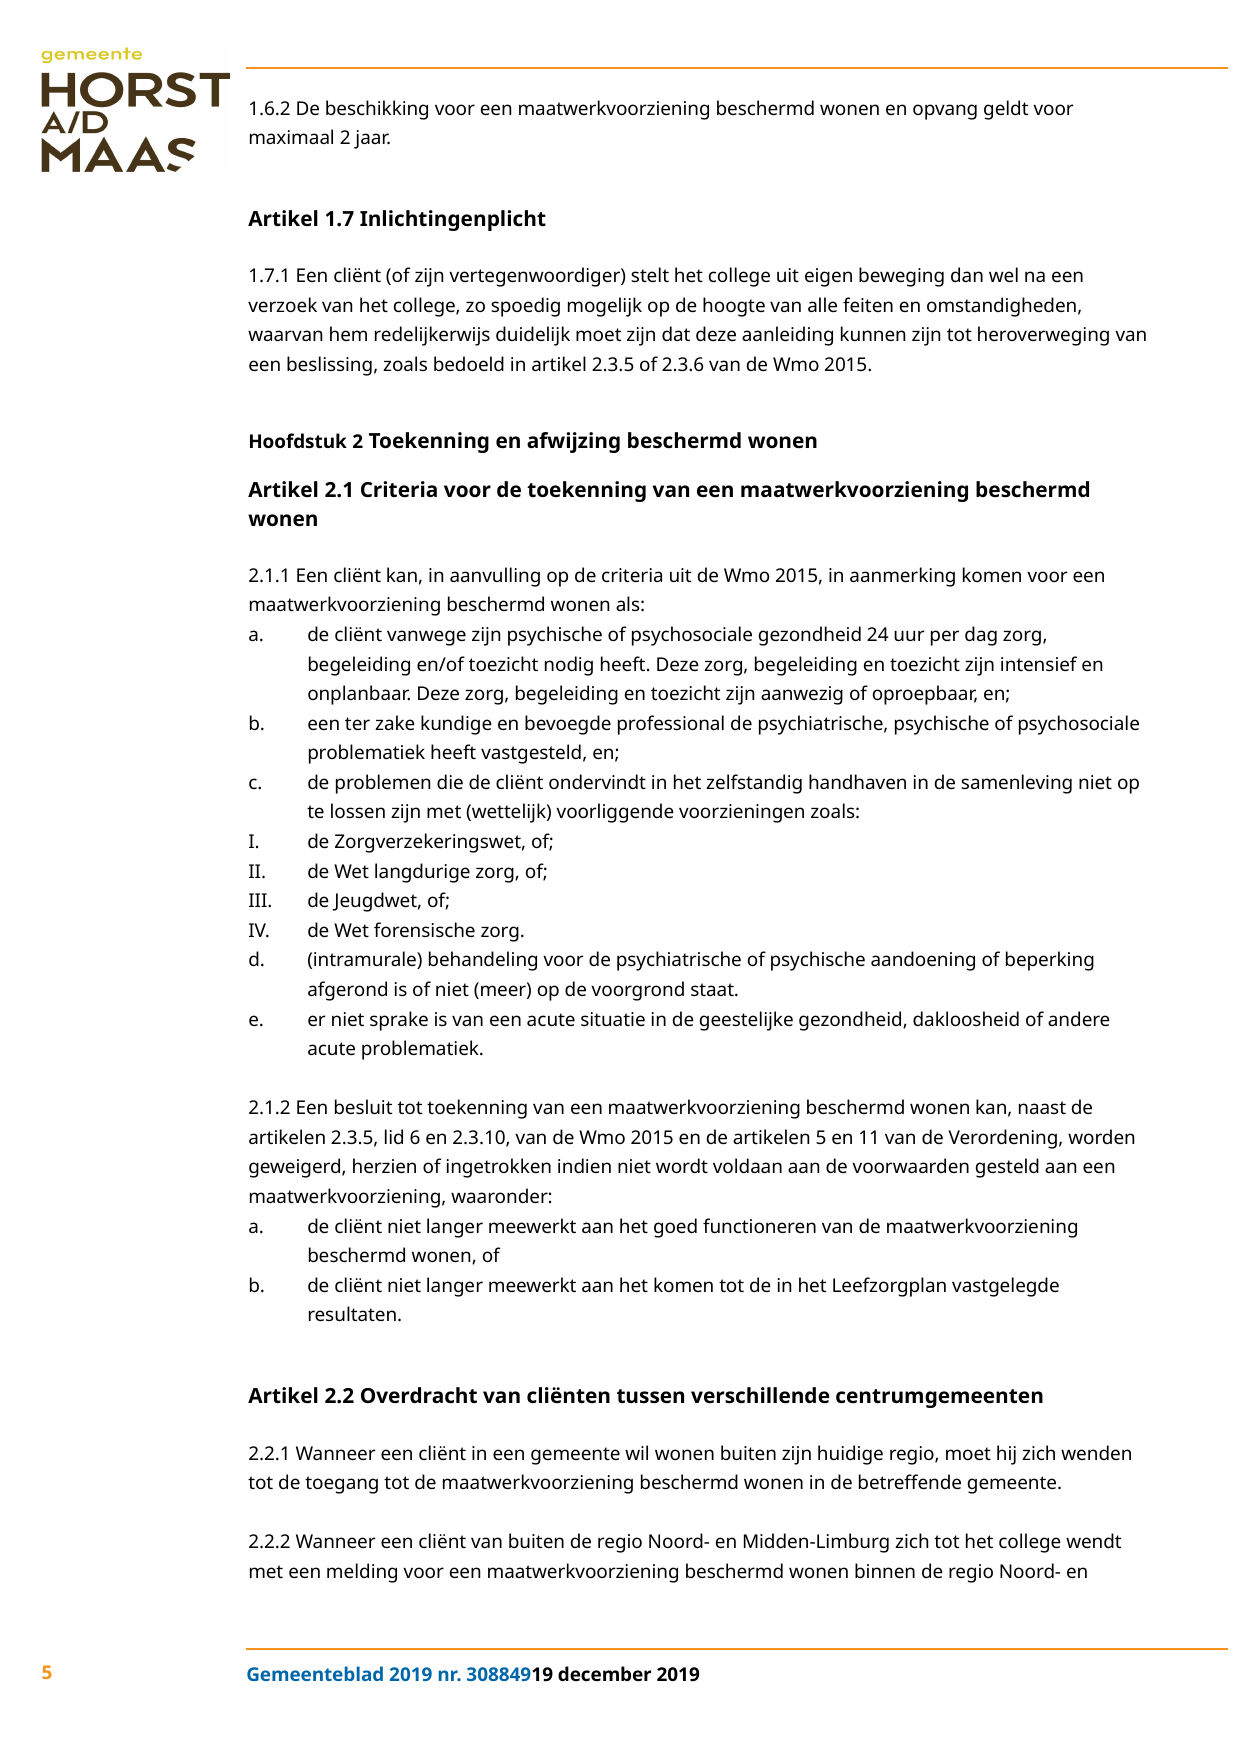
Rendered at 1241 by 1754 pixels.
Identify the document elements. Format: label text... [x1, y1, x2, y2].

list de problemen die de cliënt ondervindt in het zelfstandig handhaven in de samenleving niet op te lossen zijn met (wettelijk) voorliggende voorzieningen zoals: [248, 769, 1152, 824]
list de cliënt vanwege zijn psychische of psychosociale gezondheid 24 uur per dag zorg, begeleiding en/of toezicht nodig heeft. Deze zorg, begeleiding en toezicht zijn intensief en onplanbaar. Deze zorg, begeleiding en toezicht zijn aanwezig of oproepbaar, en; [248, 621, 1152, 706]
list een ter zake kundige en bevoegde professional de psychiatrische, psychische of psychosociale problematiek heeft vastgesteld, en; [248, 710, 1152, 765]
text Artikel 2.1 Criteria voor de toekenning van een maatwerkvoorziening beschermd wonen [248, 476, 1152, 532]
text 2.2.2 Wanneer een cliënt van buiten de regio Noord- en Midden-Limburg zich tot het college wendt met een melding voor een maatwerkvoorziening beschermd wonen binnen de regio Noord- en [248, 1528, 1152, 1584]
text 2.1.2 Een besluit tot toekenning van een maatwerkvoorziening beschermd wonen kan, naast de artikelen 2.3.5, lid 6 en 2.3.10, van de Wmo 2015 en de artikelen 5 en 11 van de Verordening, worden geweigerd, herzien of ingetrokken indien niet wordt voldaan aan de voorwaarden gesteld aan een maatwerkvoorziening, waaronder: [248, 1094, 1152, 1209]
text 2.2.1 Wanneer een cliënt in een gemeente wil wonen buiten zijn huidige regio, moet hij zich wenden tot de toegang tot de maatwerkvoorziening beschermd wonen in de betreffende gemeente. [248, 1440, 1152, 1495]
text 2.1.1 Een cliënt kan, in aanvulling op de criteria uit de Wmo 2015, in aanmerking komen voor een maatwerkvoorziening beschermd wonen als: [248, 562, 1152, 617]
list de cliënt niet langer meewerkt aan het komen tot de in het Leefzorgplan vastgelegde resultaten. [248, 1272, 1152, 1327]
picture [41, 47, 231, 172]
list de Zorgverzekeringswet, of; [248, 828, 1152, 854]
list de Wet langdurige zorg, of; [248, 858, 1152, 884]
list de cliënt niet langer meewerkt aan het goed functioneren van de maatwerkvoorziening beschermd wonen, of [248, 1213, 1152, 1268]
list (intramurale) behandeling voor de psychiatrische of psychische aandoening of beperking afgerond is of niet (meer) op de voorgrond staat. [248, 947, 1152, 1002]
text Hoofdstuk 2 Toekenning en afwijzing beschermd wonen [248, 426, 1152, 455]
list de Wet forensische zorg. [248, 917, 1152, 943]
text 1.7.1 Een cliënt (of zijn vertegenwoordiger) stelt het college uit eigen beweging dan wel na een verzoek van het college, zo spoedig mogelijk op de hoogte van alle feiten en omstandigheden, waarvan hem redelijkerwijs duidelijk moet zijn dat deze aanleiding kunnen zijn tot heroverweging van een beslissing, zoals bedoeld in artikel 2.3.5 of 2.3.6 van de Wmo 2015. [248, 262, 1152, 377]
text Artikel 1.7 Inlichtingenplicht [248, 204, 1152, 233]
text Artikel 2.2 Overdracht van cliënten tussen verschillende centrumgemeenten [248, 1382, 1152, 1410]
list de Jeugdwet, of; [248, 887, 1152, 913]
text 1.6.2 De beschikking voor een maatwerkvoorziening beschermd wonen en opvang geldt voor maximaal 2 jaar. [248, 95, 1152, 150]
list er niet sprake is van een acute situatie in de geestelijke gezondheid, dakloosheid of andere acute problematiek. [248, 1006, 1152, 1061]
